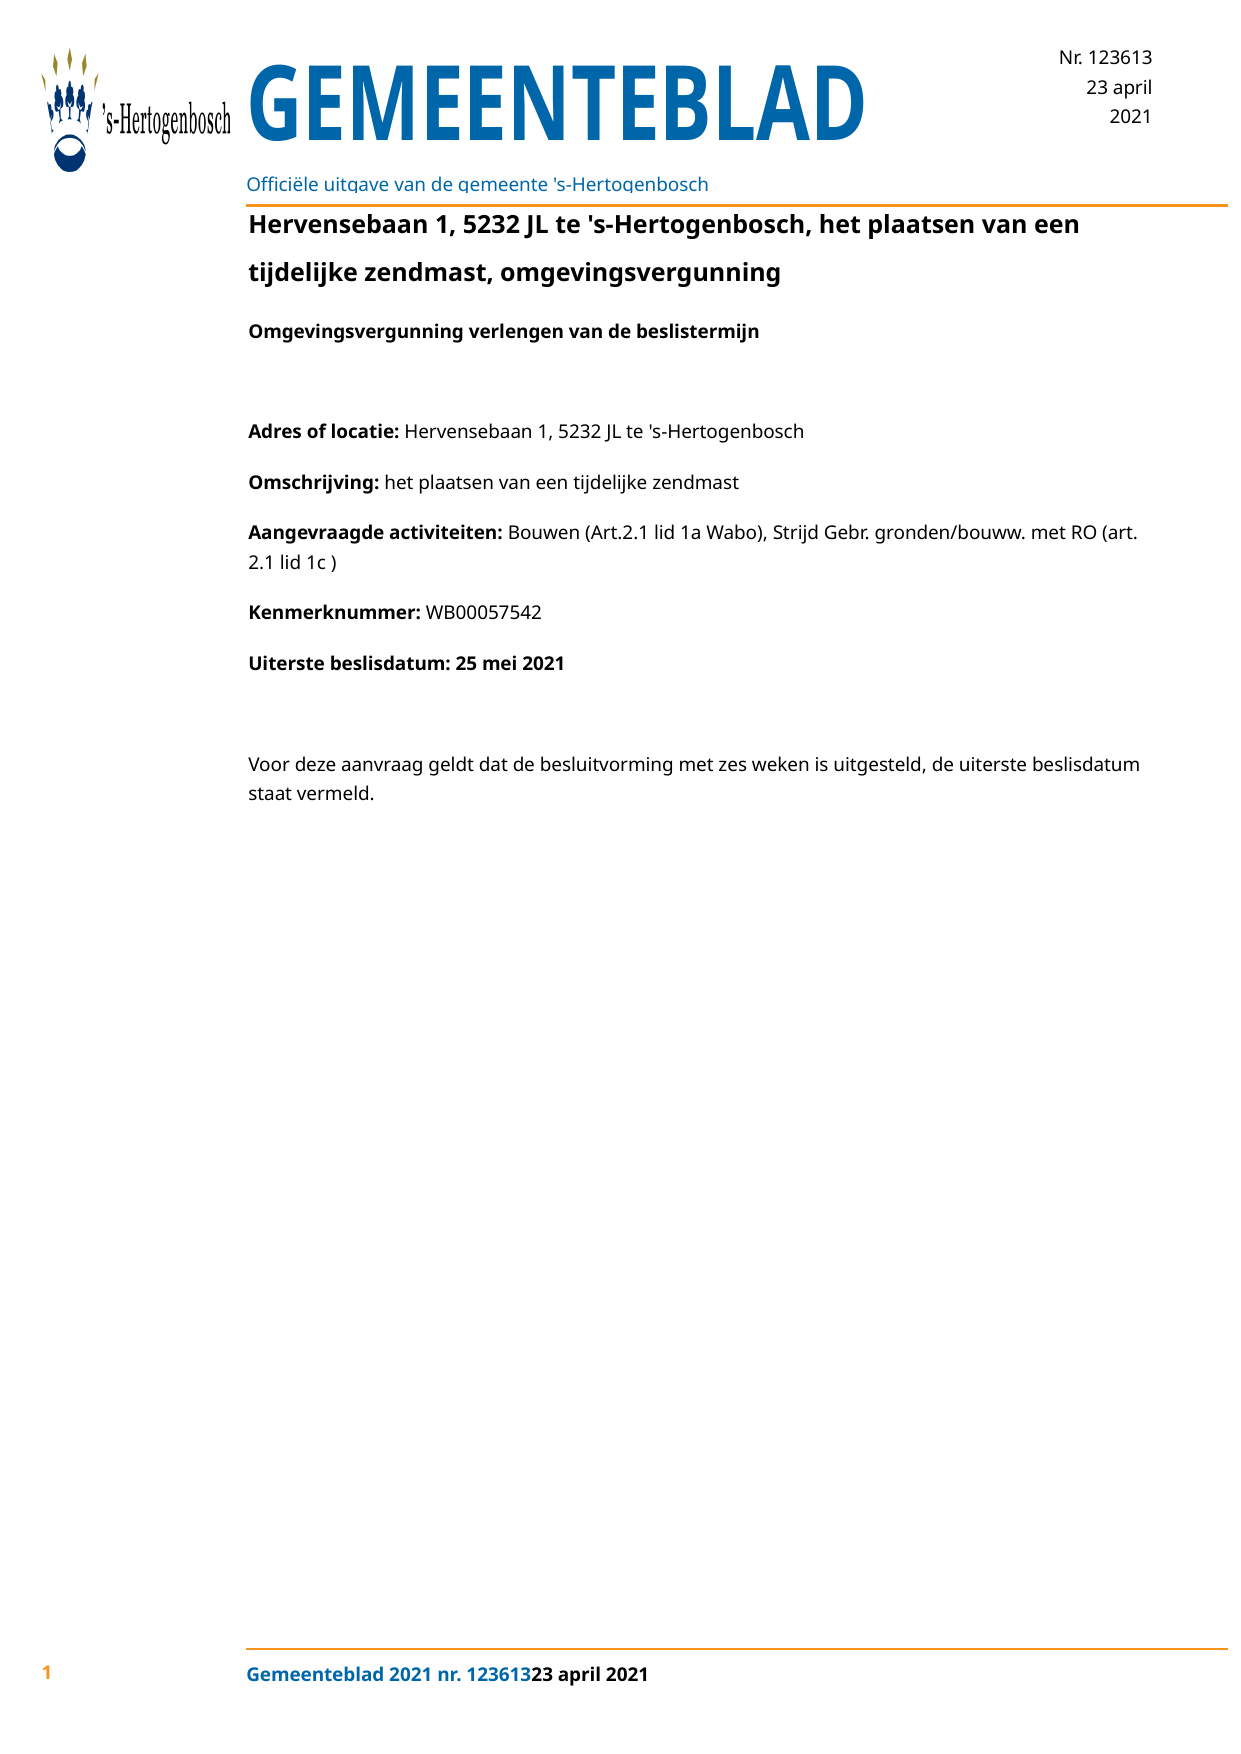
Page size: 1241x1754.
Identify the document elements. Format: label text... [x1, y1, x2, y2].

text Adres of locatie: Hervensebaan 1, 5232 JL te 's-Hertogenbosch [248, 419, 1152, 444]
text Omgevingsvergunning verlengen van de beslistermijn [248, 318, 1152, 344]
picture [41, 47, 231, 172]
text Aangevraagde activiteiten: Bouwen (Art.2.1 lid 1a Wabo), Strijd Gebr. gronden/bouww. met RO (art. 2.1 lid 1c ) [248, 519, 1152, 575]
text Omschrijving: het plaatsen van een tijdelijke zendmast [248, 469, 1152, 495]
text Hervensebaan 1, 5232 JL te 's-Hertogenbosch, het plaatsen van een tijdelijke zendmast, omgevingsvergunning [248, 207, 1152, 288]
text Kenmerknummer: WB00057542 [248, 599, 1152, 625]
text Voor deze aanvraag geldt dat de besluitvorming met zes weken is uitgesteld, de uiterste beslisdatum staat vermeld. [248, 751, 1152, 806]
text Uiterste beslisdatum: 25 mei 2021 [248, 650, 1152, 676]
